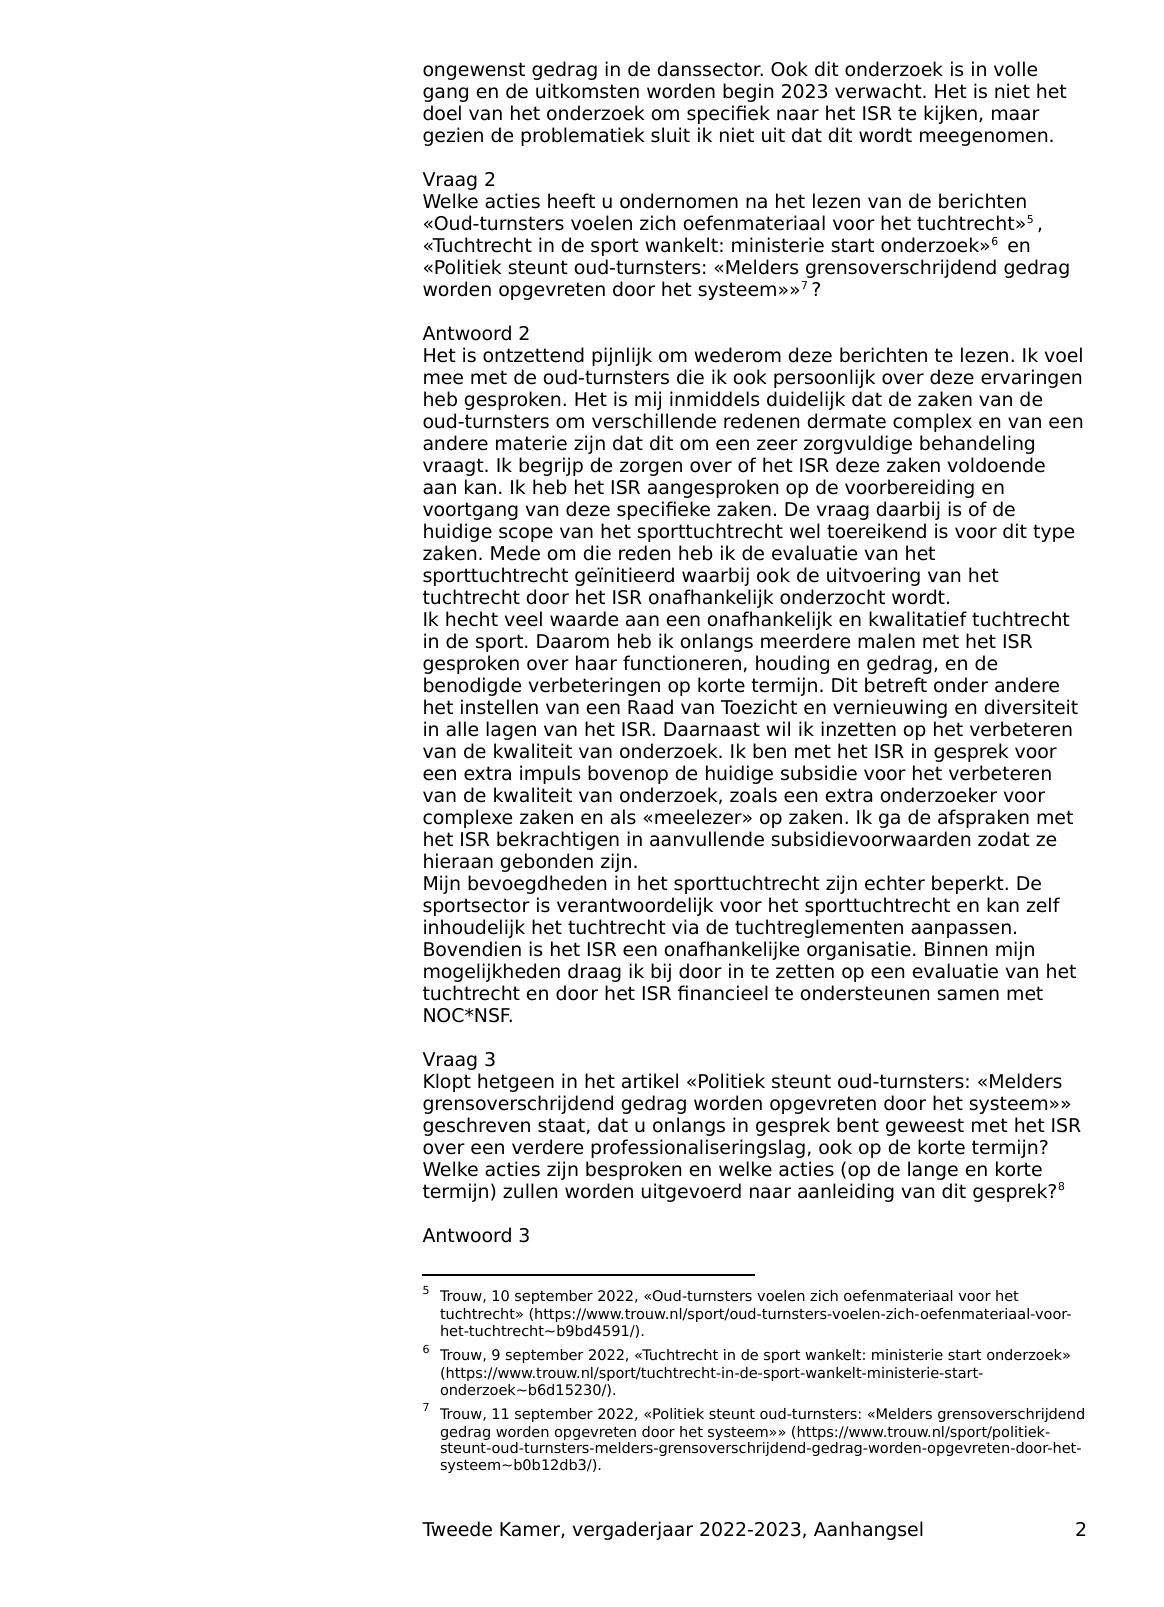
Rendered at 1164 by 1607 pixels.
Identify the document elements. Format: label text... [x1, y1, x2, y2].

text Het is ontzettend pijnlijk om wederom deze berichten te lezen. Ik voel mee met de oud-turnsters die ik ook persoonlijk over deze ervaringen heb gesproken. Het is mij inmiddels duidelijk dat de zaken van de oud-turnsters om verschillende redenen dermate complex en van een andere materie zijn dat dit om een zeer zorgvuldige behandeling vraagt. Ik begrijp de zorgen over of het ISR deze zaken voldoende aan kan. Ik heb het ISR aangesproken op de voorbereiding en voortgang van deze specifieke zaken. De vraag daarbij is of de huidige scope van het sporttuchtrecht wel toereikend is voor dit type zaken. Mede om die reden heb ik de evaluatie van het sporttuchtrecht geïnitieerd waarbij ook de uitvoering van het tuchtrecht door het ISR onafhankelijk onderzocht wordt. [422, 345, 1087, 609]
text Trouw, 11 september 2022, «Politiek steunt oud-turnsters: «Melders grensoverschrijdend gedrag worden opgevreten door het systeem»» (https://www.trouw.nl/sport/politiek-steunt-oud-turnsters-melders-grensoverschrijdend-gedrag-worden-opgevreten-door-het-systeem~b0b12db3/). [422, 1402, 1087, 1474]
text Vraag 3 [422, 1049, 1087, 1071]
text Trouw, 10 september 2022, «Oud-turnsters voelen zich oefenmateriaal voor het tuchtrecht» (https://www.trouw.nl/sport/oud-turnsters-voelen-zich-oefenmateriaal-voor-het-tuchtrecht~b9bd4591/). [422, 1284, 1087, 1340]
text Antwoord 3 [422, 1225, 1087, 1247]
text Mijn bevoegdheden in het sporttuchtrecht zijn echter beperkt. De sportsector is verantwoordelijk voor het sporttuchtrecht en kan zelf inhoudelijk het tuchtrecht via de tuchtreglementen aanpassen. Bovendien is het ISR een onafhankelijke organisatie. Binnen mijn mogelijkheden draag ik bij door in te zetten op een evaluatie van het tuchtrecht en door het ISR financieel te ondersteunen samen met NOC*NSF. [422, 873, 1087, 1027]
text ongewenst gedrag in de danssector. Ook dit onderzoek is in volle gang en de uitkomsten worden begin 2023 verwacht. Het is niet het doel van het onderzoek om specifiek naar het ISR te kijken, maar gezien de problematiek sluit ik niet uit dat dit wordt meegenomen. [422, 59, 1087, 147]
text Antwoord 2 [422, 323, 1087, 345]
text Welke acties heeft u ondernomen na het lezen van de berichten «Oud-turnsters voelen zich oefenmateriaal voor het tuchtrecht», «Tuchtrecht in de sport wankelt: ministerie start onderzoek» en «Politiek steunt oud-turnsters: «Melders grensoverschrijdend gedrag worden opgevreten door het systeem»»? [422, 191, 1087, 301]
text Trouw, 9 september 2022, «Tuchtrecht in de sport wankelt: ministerie start onderzoek» (https://www.trouw.nl/sport/tuchtrecht-in-de-sport-wankelt-ministerie-start-onderzoek~b6d15230/). [422, 1343, 1087, 1399]
text Ik hecht veel waarde aan een onafhankelijk en kwalitatief tuchtrecht in de sport. Daarom heb ik onlangs meerdere malen met het ISR gesproken over haar functioneren, houding en gedrag, en de benodigde verbeteringen op korte termijn. Dit betreft onder andere het instellen van een Raad van Toezicht en vernieuwing en diversiteit in alle lagen van het ISR. Daarnaast wil ik inzetten op het verbeteren van de kwaliteit van onderzoek. Ik ben met het ISR in gesprek voor een extra impuls bovenop de huidige subsidie voor het verbeteren van de kwaliteit van onderzoek, zoals een extra onderzoeker voor complexe zaken en als «meelezer» op zaken. Ik ga de afspraken met het ISR bekrachtigen in aanvullende subsidievoorwaarden zodat ze hieraan gebonden zijn. [422, 609, 1087, 873]
text Klopt hetgeen in het artikel «Politiek steunt oud-turnsters: «Melders grensoverschrijdend gedrag worden opgevreten door het systeem»» geschreven staat, dat u onlangs in gesprek bent geweest met het ISR over een verdere professionaliseringslag, ook op de korte termijn? Welke acties zijn besproken en welke acties (op de lange en korte termijn) zullen worden uitgevoerd naar aanleiding van dit gesprek? [422, 1071, 1087, 1203]
text Vraag 2 [422, 169, 1087, 191]
